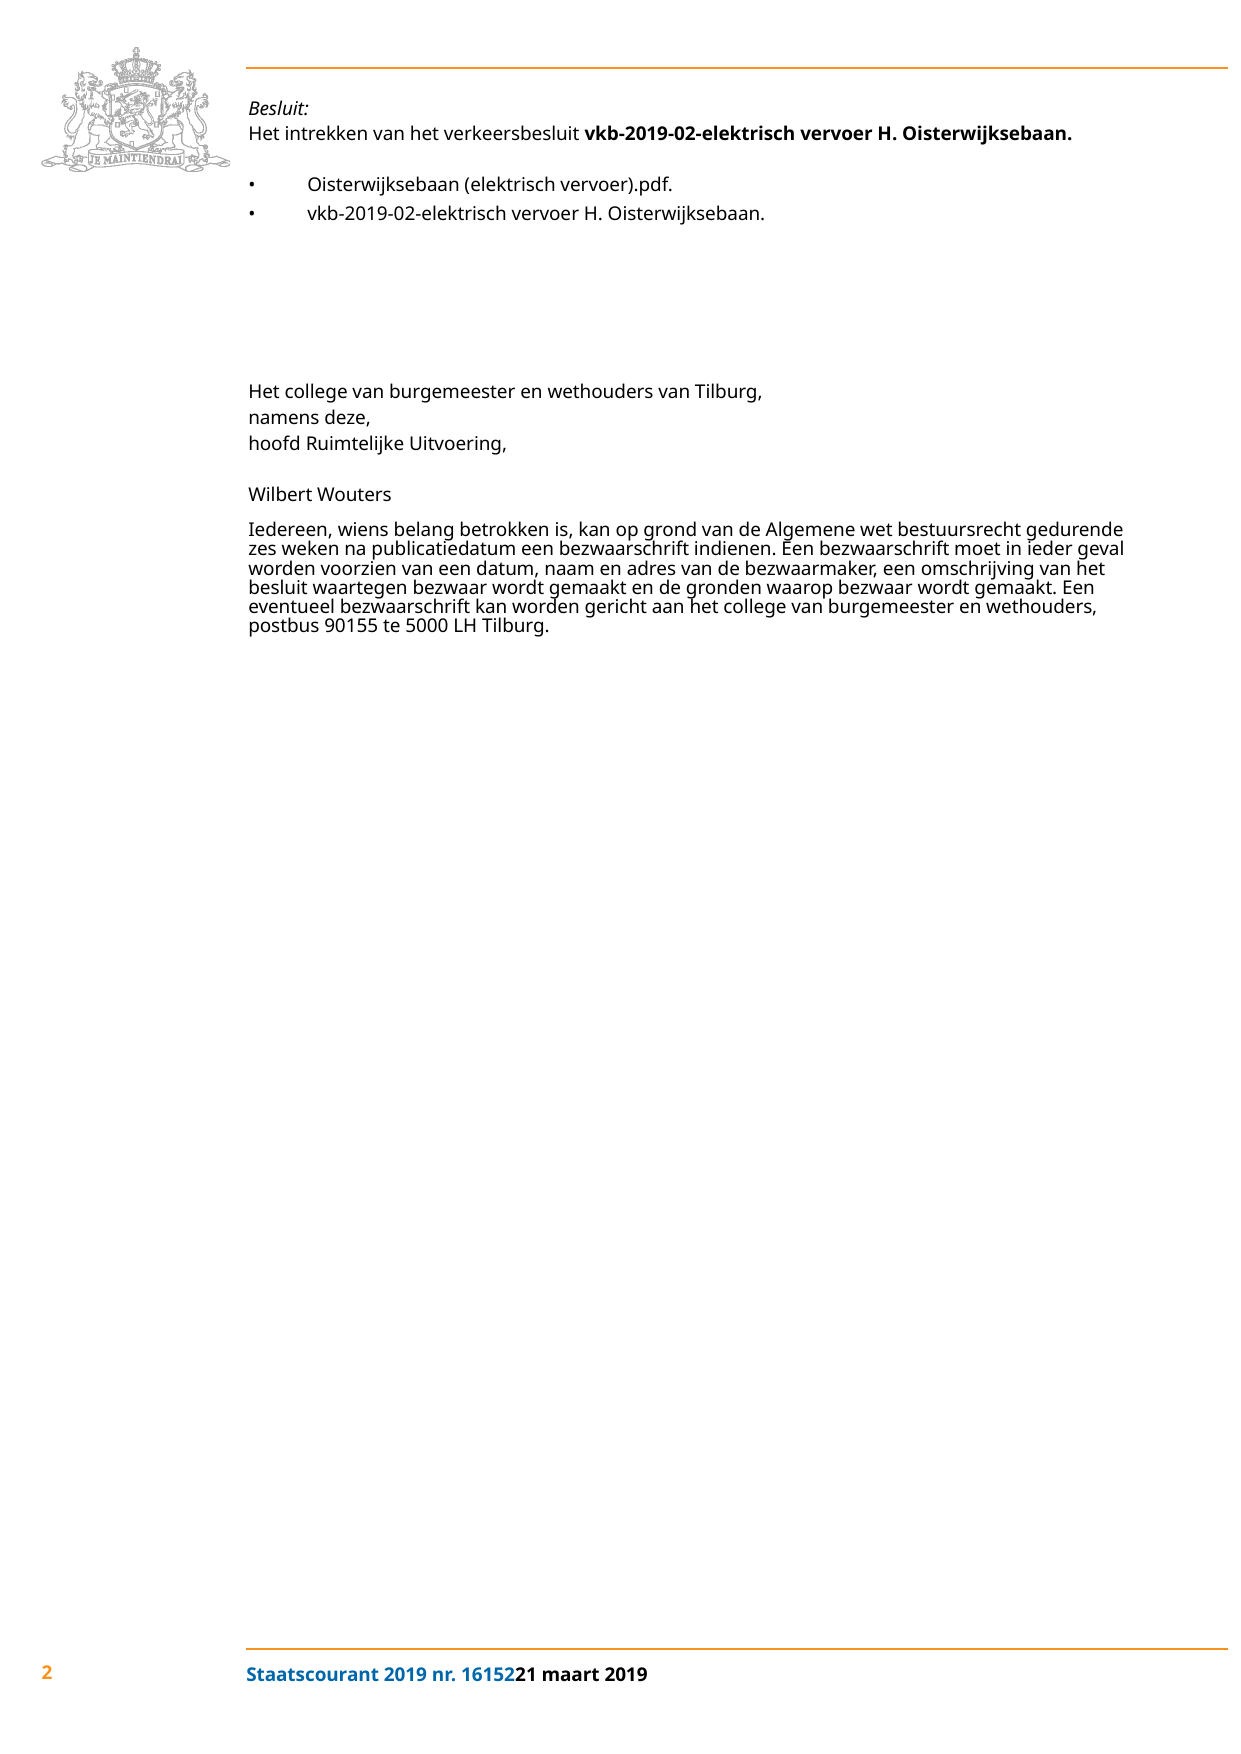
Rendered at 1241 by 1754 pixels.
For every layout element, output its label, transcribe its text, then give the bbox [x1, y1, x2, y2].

text Besluit: [248, 95, 1152, 121]
text hoofd Ruimtelijke Uitvoering, [248, 430, 1152, 456]
text namens deze, [248, 404, 1152, 430]
text Wilbert Wouters [248, 482, 1152, 507]
list Oisterwijksebaan (elektrisch vervoer).pdf. [248, 171, 1152, 197]
text Het college van burgemeester en wethouders van Tilburg, [248, 379, 1152, 404]
text Iedereen, wiens belang betrokken is, kan op grond van de Algemene wet bestuursrecht gedurende zes weken na publicatiedatum een bezwaarschrift indienen. Een bezwaarschrift moet in ieder geval worden voorzien van een datum, naam en adres van de bezwaarmaker, een omschrijving van het besluit waartegen bezwaar wordt gemaakt en de gronden waarop bezwaar wordt gemaakt. Een eventueel bezwaarschrift kan worden gericht aan het college van burgemeester en wethouders, postbus 90155 te 5000 LH Tilburg. [248, 521, 1152, 637]
list vkb-2019-02-elektrisch vervoer H. Oisterwijksebaan. [248, 201, 1152, 226]
text Het intrekken van het verkeersbesluit vkb-2019-02-elektrisch vervoer H. Oisterwijksebaan. [248, 121, 1152, 146]
picture [41, 47, 231, 172]
